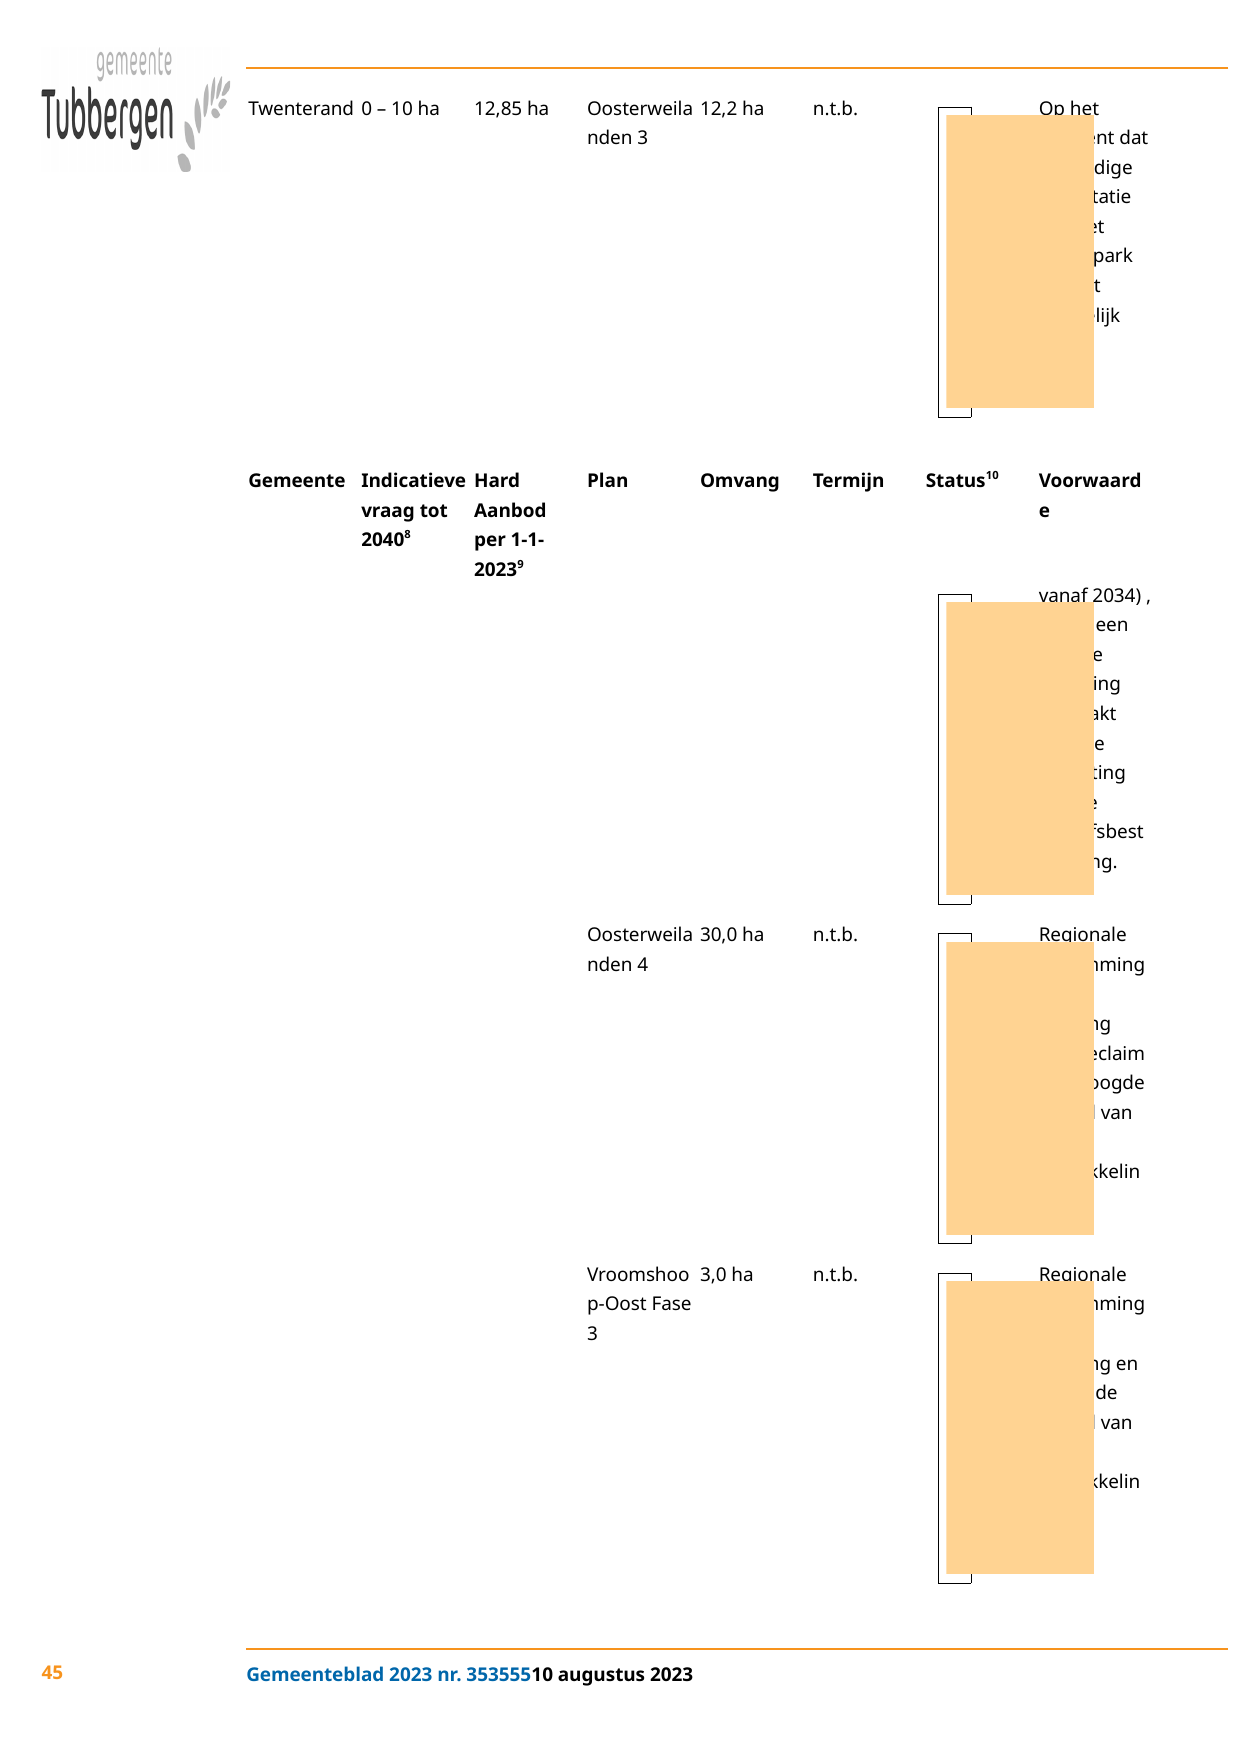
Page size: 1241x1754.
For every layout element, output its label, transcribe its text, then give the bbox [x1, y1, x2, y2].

table_cell 0 – 10 ha [361, 95, 474, 434]
table_cell 30,0 ha [700, 921, 813, 1261]
table_header Voorwaarde [1039, 467, 1152, 582]
table_cell Vroomshoop-Oost Fase 3 [587, 1261, 700, 1601]
table_cell [939, 108, 971, 417]
table_header Gemeente [248, 467, 361, 582]
table_header Omvang [700, 467, 813, 582]
table_cell Op het moment dat de huidige exploitatie van het zonnepark eindigt (mogelijk [1039, 95, 1152, 434]
table_cell [926, 1235, 1038, 1261]
table_cell n.t.b. [813, 95, 926, 434]
picture [41, 47, 231, 172]
table_cell [939, 934, 971, 1234]
table_cell [587, 582, 700, 921]
picture [946, 1281, 1094, 1574]
table_cell Oosterweilanden 3 [587, 95, 700, 434]
table_header Hard Aanbod per 1-1- 20239 [474, 467, 587, 582]
table_cell [700, 582, 813, 921]
picture [946, 115, 1094, 408]
table_cell [1039, 1235, 1152, 1261]
table_cell Regionale instemming over omvang ruimteclaim en beoogde profiel van de ontwikkeling. [1039, 921, 1152, 1234]
table_cell Oosterweilanden 4 [587, 921, 700, 1261]
table_cell [939, 1235, 971, 1243]
table_cell [813, 582, 926, 921]
table_cell 12,85 ha [474, 95, 587, 434]
table_cell [361, 582, 474, 1601]
table_cell [248, 582, 361, 1601]
table_cell [939, 595, 971, 904]
table_header Plan [587, 467, 700, 582]
table_cell [926, 1261, 1038, 1601]
picture [946, 942, 1094, 1235]
table_cell [474, 582, 587, 1601]
table_cell [926, 95, 1038, 434]
table_header Indicatieve vraag tot 20408 [361, 467, 474, 582]
table_cell [939, 1274, 971, 1583]
table_cell 12,2 ha [700, 95, 813, 434]
table_header Status10 [926, 467, 1038, 582]
table_header Termijn [813, 467, 926, 582]
table_cell Regionale instemming over omvang en beoogde profiel van de ontwikkeling [1039, 1261, 1152, 1601]
table_cell [926, 921, 1038, 1234]
table_cell n.t.b. [813, 921, 926, 1261]
picture [946, 602, 1094, 895]
table_cell vanaf 2034) , wordt een nieuwe afweging gemaakt over de benutting van de bedrijfsbestemming. [1039, 582, 1152, 921]
table_cell 3,0 ha [700, 1261, 813, 1601]
table_cell n.t.b. [813, 1261, 926, 1601]
table_cell [926, 582, 1038, 921]
table_cell Twenterand [248, 95, 361, 434]
